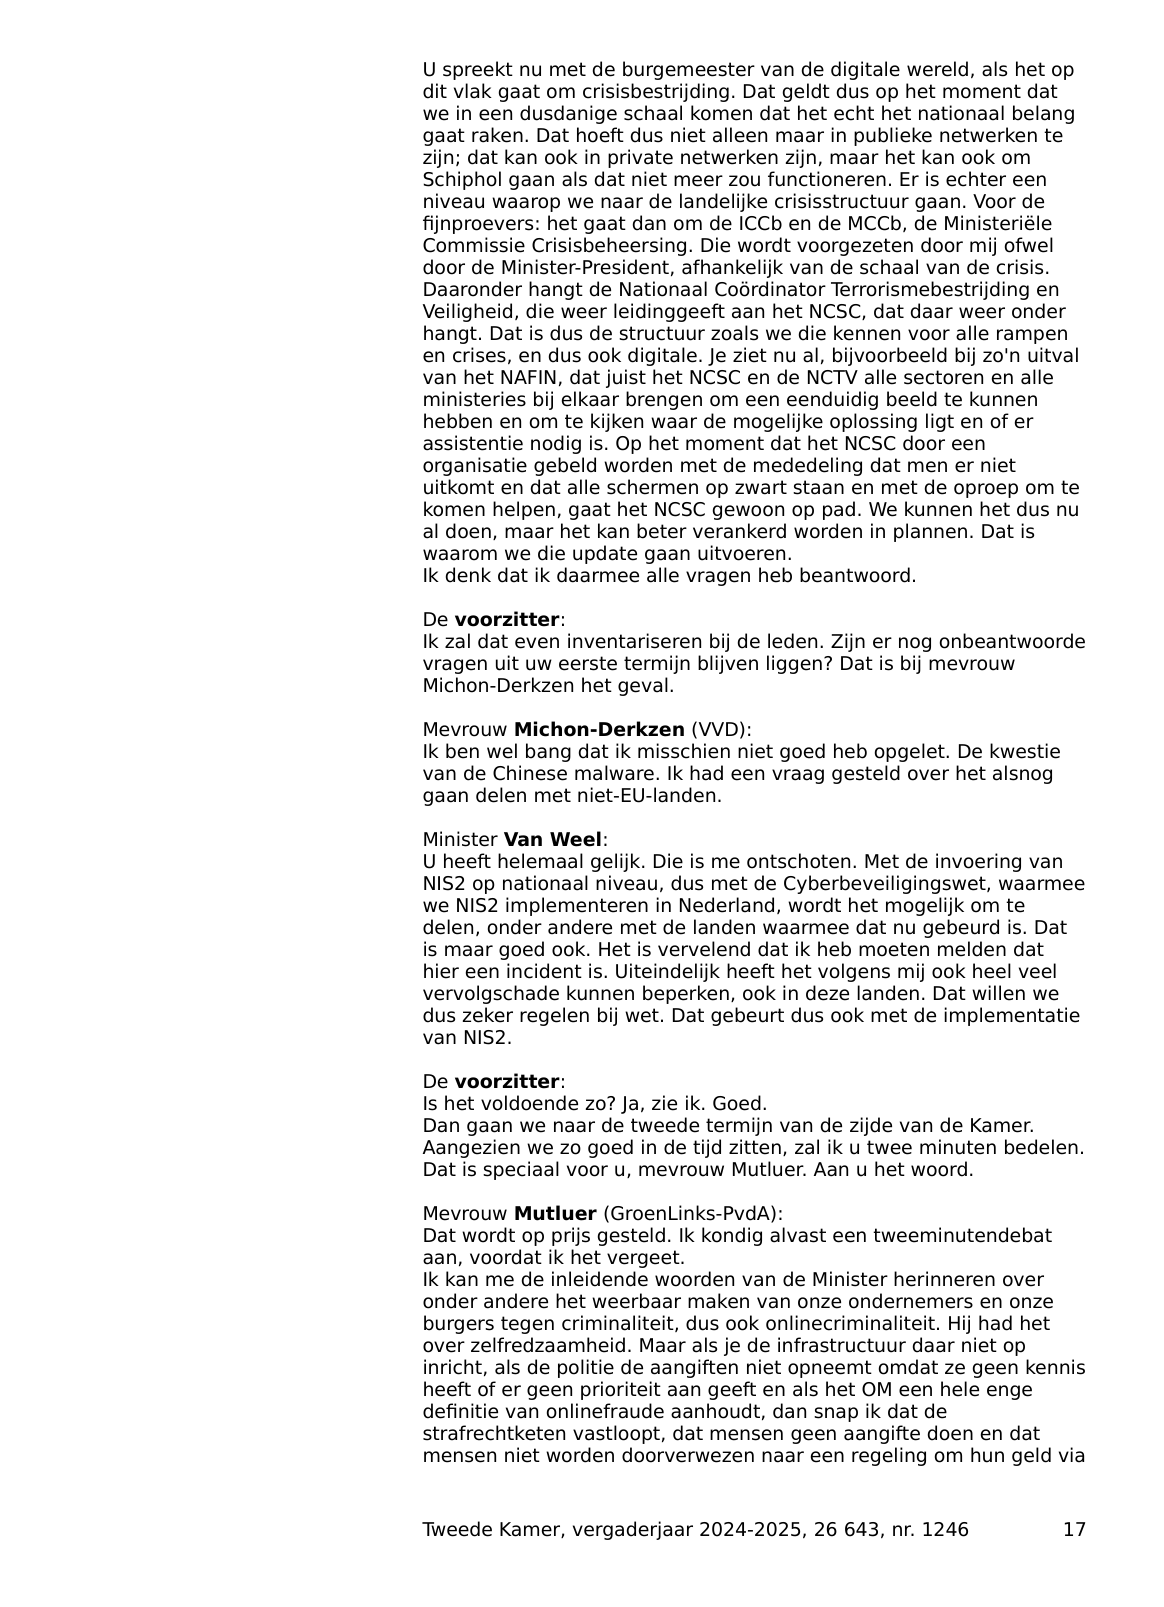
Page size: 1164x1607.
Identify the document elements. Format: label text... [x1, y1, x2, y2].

text Mevrouw Mutluer (GroenLinks-PvdA): [422, 1203, 1087, 1225]
text Ik denk dat ik daarmee alle vragen heb beantwoord. [422, 564, 1087, 587]
text Ik kan me de inleidende woorden van de Minister herinneren over onder andere het weerbaar maken van onze ondernemers en onze burgers tegen criminaliteit, dus ook onlinecriminaliteit. Hij had het over zelfredzaamheid. Maar als je de infrastructuur daar niet op inricht, als de politie de aangiften niet opneemt omdat ze geen kennis heeft of er geen prioriteit aan geeft en als het OM een hele enge definitie van onlinefraude aanhoudt, dan snap ik dat de strafrechtketen vastloopt, dat mensen geen aangifte doen en dat mensen niet worden doorverwezen naar een regeling om hun geld via [422, 1269, 1087, 1467]
text Is het voldoende zo? Ja, zie ik. Goed. [422, 1093, 1087, 1115]
text U spreekt nu met de burgemeester van de digitale wereld, als het op dit vlak gaat om crisisbestrijding. Dat geldt dus op het moment dat we in een dusdanige schaal komen dat het echt het nationaal belang gaat raken. Dat hoeft dus niet alleen maar in publieke netwerken te zijn; dat kan ook in private netwerken zijn, maar het kan ook om Schiphol gaan als dat niet meer zou functioneren. Er is echter een niveau waarop we naar de landelijke crisisstructuur gaan. Voor de fijnproevers: het gaat dan om de ICCb en de MCCb, de Ministeriële Commissie Crisisbeheersing. Die wordt voorgezeten door mij ofwel door de Minister-President, afhankelijk van de schaal van de crisis. Daaronder hangt de Nationaal Coördinator Terrorismebestrijding en Veiligheid, die weer leidinggeeft aan het NCSC, dat daar weer onder hangt. Dat is dus de structuur zoals we die kennen voor alle rampen en crises, en dus ook digitale. Je ziet nu al, bijvoorbeeld bij zo'n uitval van het NAFIN, dat juist het NCSC en de NCTV alle sectoren en alle ministeries bij elkaar brengen om een eenduidig beeld te kunnen hebben en om te kijken waar de mogelijke oplossing ligt en of er assistentie nodig is. Op het moment dat het NCSC door een organisatie gebeld worden met de mededeling dat men er niet uitkomt en dat alle schermen op zwart staan en met de oproep om te komen helpen, gaat het NCSC gewoon op pad. We kunnen het dus nu al doen, maar het kan beter verankerd worden in plannen. Dat is waarom we die update gaan uitvoeren. [422, 59, 1087, 564]
text De voorzitter: [422, 609, 1087, 631]
text U heeft helemaal gelijk. Die is me ontschoten. Met de invoering van NIS2 op nationaal niveau, dus met de Cyberbeveiligingswet, waarmee we NIS2 implementeren in Nederland, wordt het mogelijk om te delen, onder andere met de landen waarmee dat nu gebeurd is. Dat is maar goed ook. Het is vervelend dat ik heb moeten melden dat hier een incident is. Uiteindelijk heeft het volgens mij ook heel veel vervolgschade kunnen beperken, ook in deze landen. Dat willen we dus zeker regelen bij wet. Dat gebeurt dus ook met de implementatie van NIS2. [422, 851, 1087, 1049]
text Dan gaan we naar de tweede termijn van de zijde van de Kamer. Aangezien we zo goed in de tijd zitten, zal ik u twee minuten bedelen. Dat is speciaal voor u, mevrouw Mutluer. Aan u het woord. [422, 1115, 1087, 1181]
text De voorzitter: [422, 1071, 1087, 1093]
text Mevrouw Michon-Derkzen (VVD): [422, 719, 1087, 741]
text Minister Van Weel: [422, 829, 1087, 851]
text Ik zal dat even inventariseren bij de leden. Zijn er nog onbeantwoorde vragen uit uw eerste termijn blijven liggen? Dat is bij mevrouw Michon-Derkzen het geval. [422, 631, 1087, 697]
text Dat wordt op prijs gesteld. Ik kondig alvast een tweeminutendebat aan, voordat ik het vergeet. [422, 1225, 1087, 1269]
text Ik ben wel bang dat ik misschien niet goed heb opgelet. De kwestie van de Chinese malware. Ik had een vraag gesteld over het alsnog gaan delen met niet-EU-landen. [422, 741, 1087, 807]
